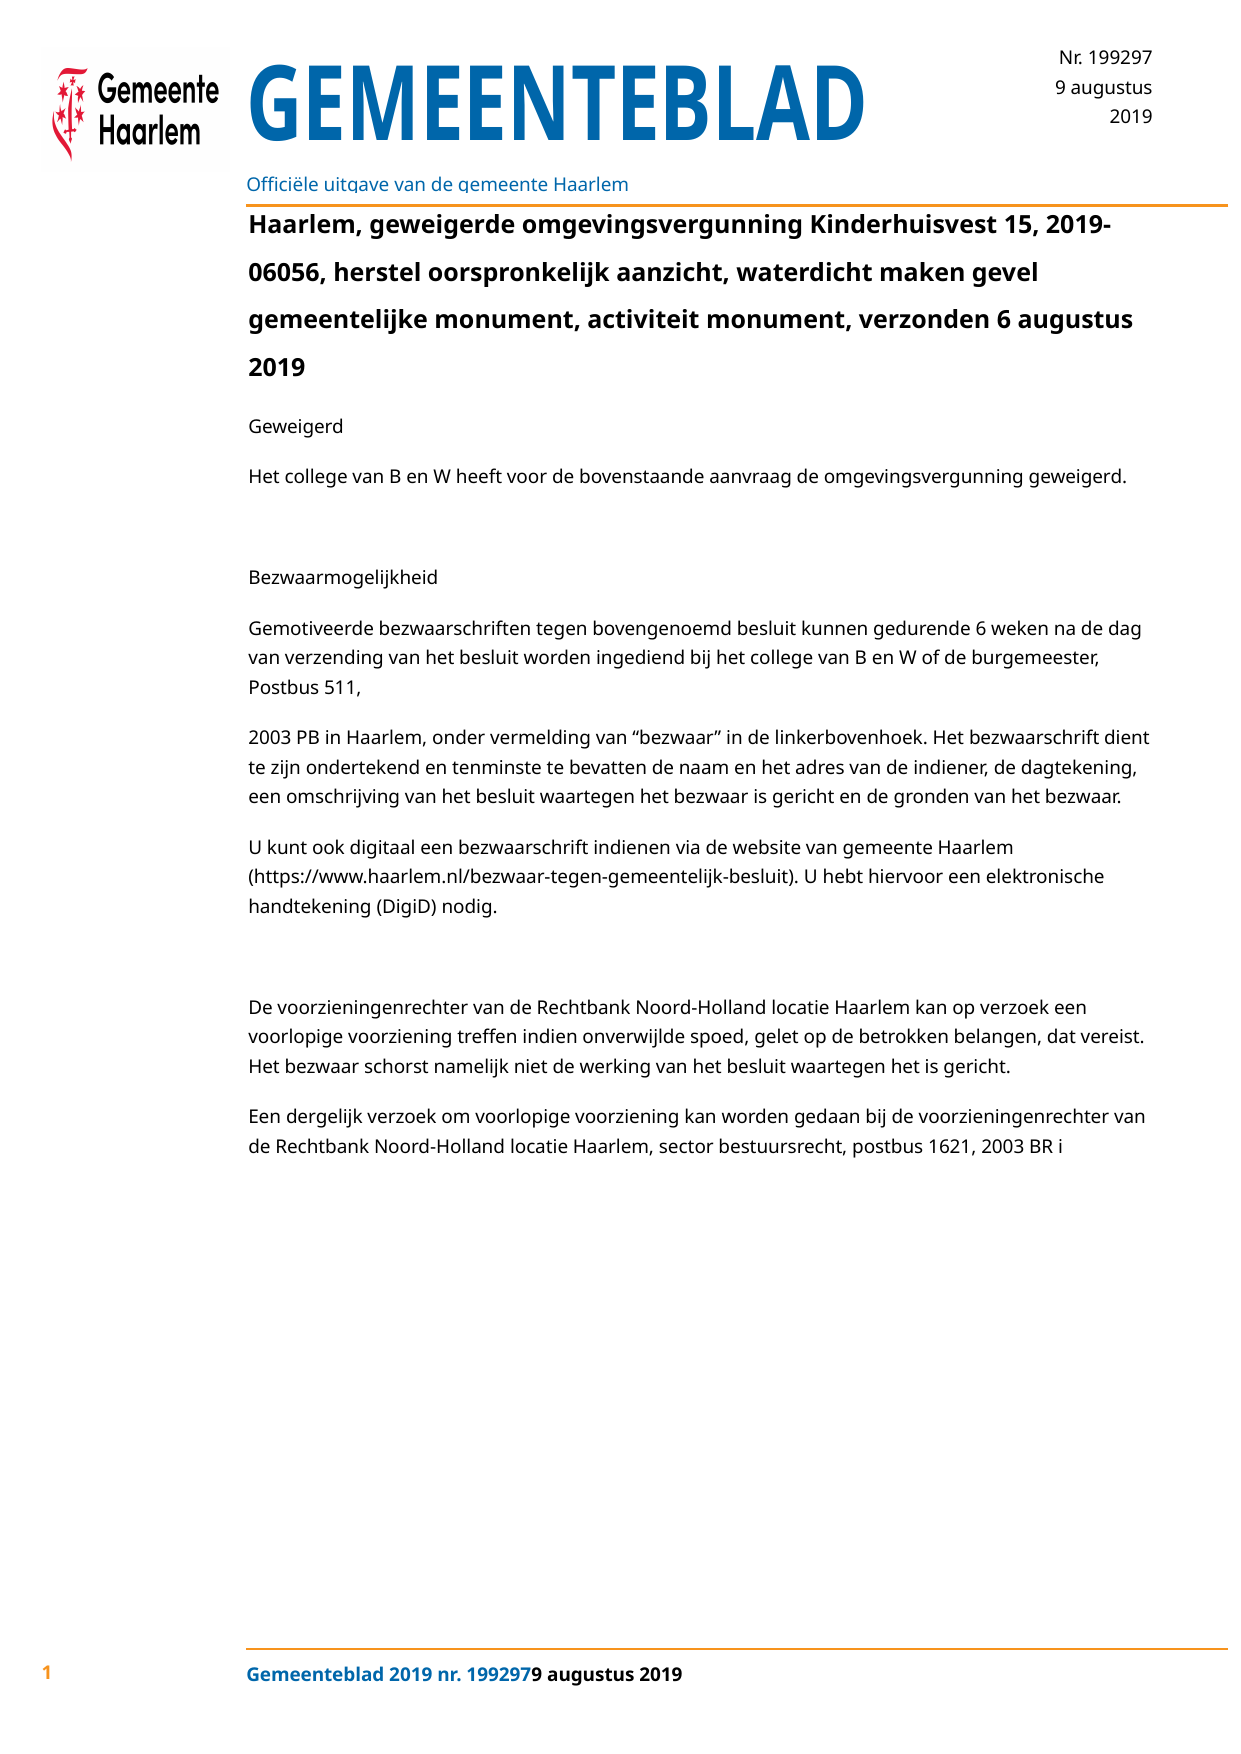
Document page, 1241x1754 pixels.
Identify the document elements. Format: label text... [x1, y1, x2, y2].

text Het college van B en W heeft voor de bovenstaande aanvraag de omgevingsvergunning geweigerd. [248, 463, 1152, 489]
text Een dergelijk verzoek om voorlopige voorziening kan worden gedaan bij de voorzieningenrechter van de Rechtbank Noord-Holland locatie Haarlem, sector bestuursrecht, postbus 1621, 2003 BR i [248, 1103, 1152, 1159]
text U kunt ook digitaal een bezwaarschrift indienen via de website van gemeente Haarlem (https://www.haarlem.nl/bezwaar-tegen-gemeentelijk-besluit). U hebt hiervoor een elektronische handtekening (DigiD) nodig. [248, 834, 1152, 919]
text Bezwaarmogelijkheid [248, 564, 1152, 590]
text Geweigerd [248, 413, 1152, 439]
text Haarlem, geweigerde omgevingsvergunning Kinderhuisvest 15, 2019-06056, herstel oorspronkelijk aanzicht, waterdicht maken gevel gemeentelijke monument, activiteit monument, verzonden 6 augustus 2019 [248, 207, 1152, 384]
text 2003 PB in Haarlem, onder vermelding van “bezwaar” in de linkerbovenhoek. Het bezwaarschrift dient te zijn ondertekend en tenminste te bevatten de naam en het adres van de indiener, de dagtekening, een omschrijving van het besluit waartegen het bezwaar is gericht en de gronden van het bezwaar. [248, 724, 1152, 809]
picture [41, 47, 231, 172]
text Gemotiveerde bezwaarschriften tegen bovengenoemd besluit kunnen gedurende 6 weken na de dag van verzending van het besluit worden ingediend bij het college van B en W of de burgemeester, Postbus 511, [248, 615, 1152, 700]
text De voorzieningenrechter van de Rechtbank Noord-Holland locatie Haarlem kan op verzoek een voorlopige voorziening treffen indien onverwijlde spoed, gelet op de betrokken belangen, dat vereist. Het bezwaar schorst namelijk niet de werking van het besluit waartegen het is gericht. [248, 994, 1152, 1079]
